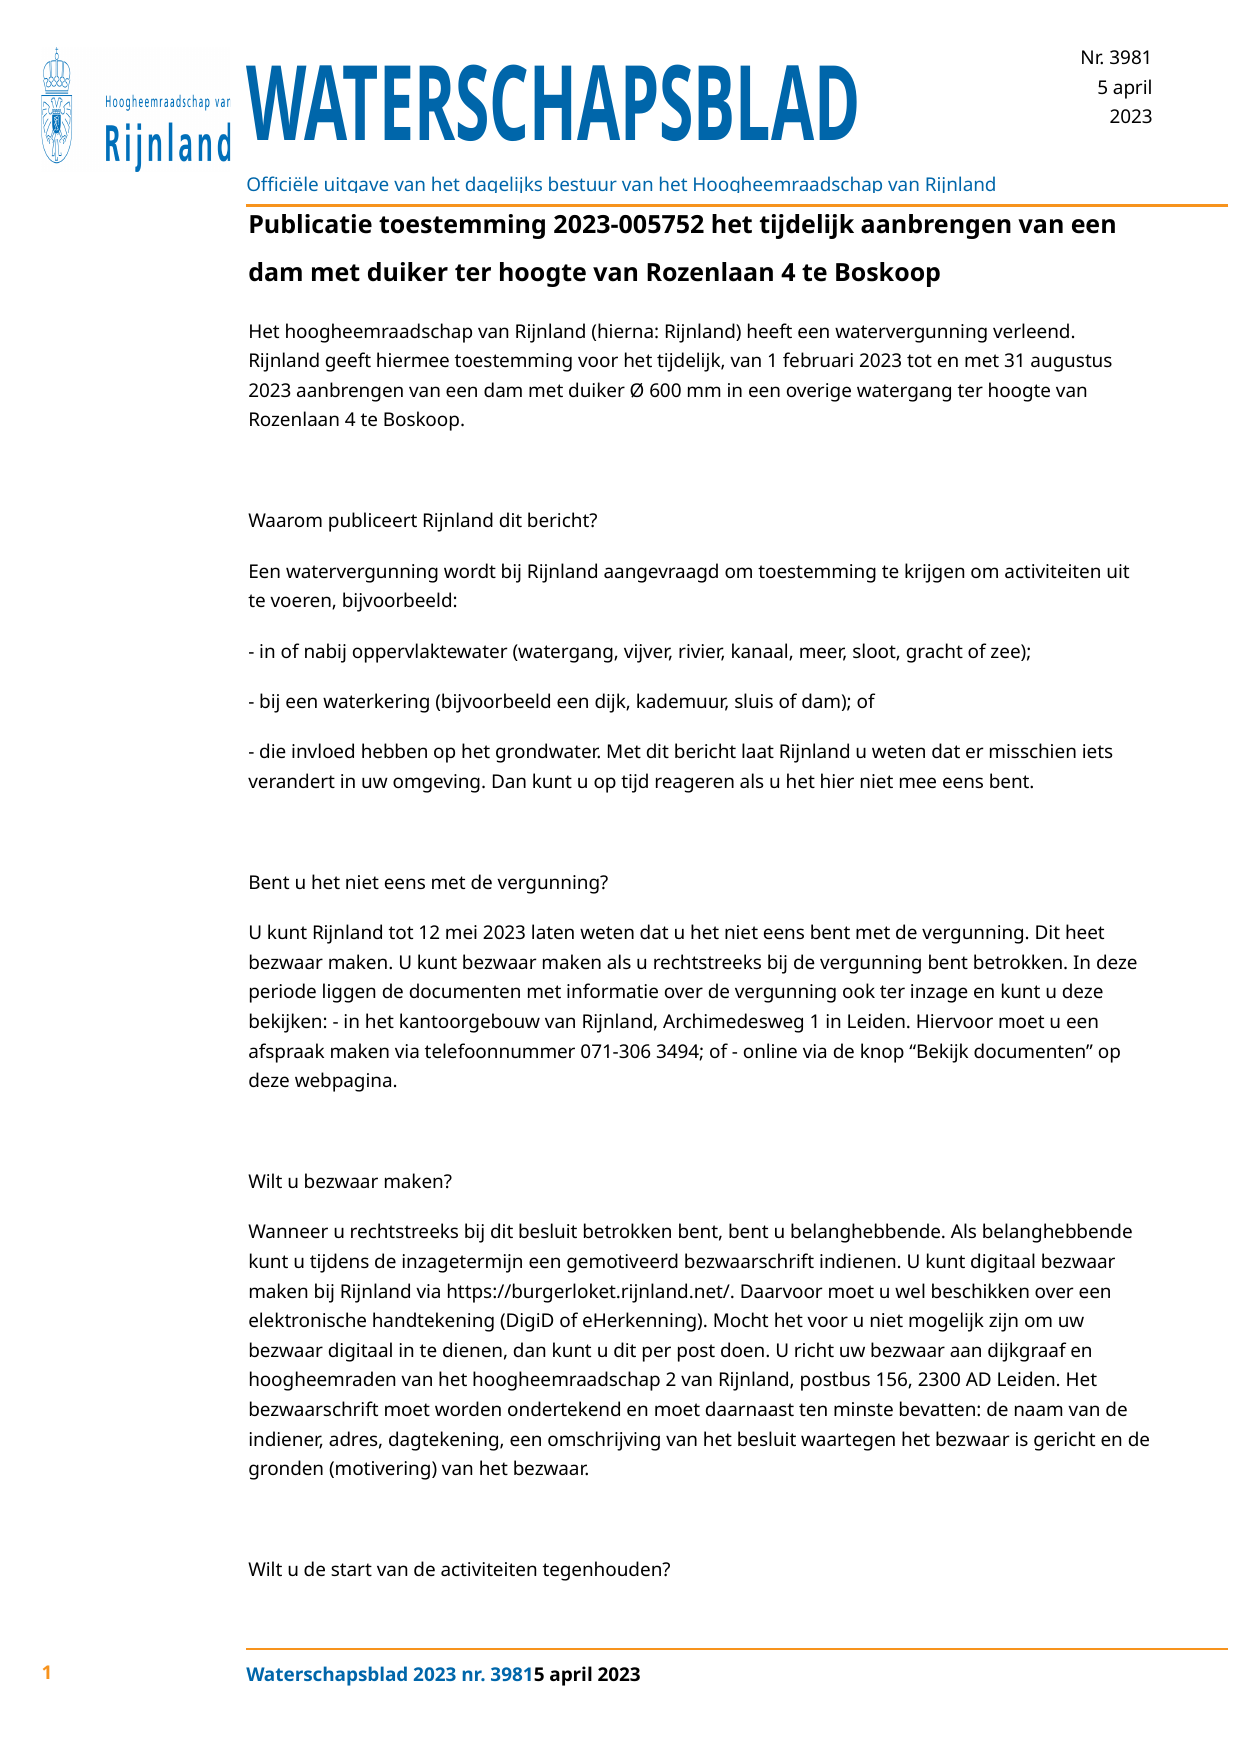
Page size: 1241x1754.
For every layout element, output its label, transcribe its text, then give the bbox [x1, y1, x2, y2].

text Wanneer u rechtstreeks bij dit besluit betrokken bent, bent u belanghebbende. Als belanghebbende kunt u tijdens de inzagetermijn een gemotiveerd bezwaarschrift indienen. U kunt digitaal bezwaar maken bij Rijnland via https://burgerloket.rijnland.net/. Daarvoor moet u wel beschikken over een elektronische handtekening (DigiD of eHerkenning). Mocht het voor u niet mogelijk zijn om uw bezwaar digitaal in te dienen, dan kunt u dit per post doen. U richt uw bezwaar aan dijkgraaf en hoogheemraden van het hoogheemraadschap 2 van Rijnland, postbus 156, 2300 AD Leiden. Het bezwaarschrift moet worden ondertekend en moet daarnaast ten minste bevatten: de naam van de indiener, adres, dagtekening, een omschrijving van het besluit waartegen het bezwaar is gericht en de gronden (motivering) van het bezwaar. [248, 1219, 1152, 1481]
text Wilt u de start van de activiteiten tegenhouden? [248, 1556, 1152, 1582]
text - in of nabij oppervlaktewater (watergang, vijver, rivier, kanaal, meer, sloot, gracht of zee); [248, 638, 1152, 664]
text Een watervergunning wordt bij Rijnland aangevraagd om toestemming te krijgen om activiteiten uit te voeren, bijvoorbeeld: [248, 558, 1152, 613]
text U kunt Rijnland tot 12 mei 2023 laten weten dat u het niet eens bent met de vergunning. Dit heet bezwaar maken. U kunt bezwaar maken als u rechtstreeks bij de vergunning bent betrokken. In deze periode liggen de documenten met informatie over de vergunning ook ter inzage en kunt u deze bekijken: - in het kantoorgebouw van Rijnland, Archimedesweg 1 in Leiden. Hiervoor moet u een afspraak maken via telefoonnummer 071-306 3494; of - online via de knop “Bekijk documenten” op deze webpagina. [248, 919, 1152, 1093]
text - bij een waterkering (bijvoorbeeld een dijk, kademuur, sluis of dam); of [248, 688, 1152, 714]
text - die invloed hebben op het grondwater. Met dit bericht laat Rijnland u weten dat er misschien iets verandert in uw omgeving. Dan kunt u op tijd reageren als u het hier niet mee eens bent. [248, 739, 1152, 794]
text Waarom publiceert Rijnland dit bericht? [248, 507, 1152, 533]
text Publicatie toestemming 2023-005752 het tijdelijk aanbrengen van een dam met duiker ter hoogte van Rozenlaan 4 te Boskoop [248, 207, 1152, 288]
text Het hoogheemraadschap van Rijnland (hierna: Rijnland) heeft een watervergunning verleend. Rijnland geeft hiermee toestemming voor het tijdelijk, van 1 februari 2023 tot en met 31 augustus 2023 aanbrengen van een dam met duiker Ø 600 mm in een overige watergang ter hoogte van Rozenlaan 4 te Boskoop. [248, 318, 1152, 432]
text Bent u het niet eens met de vergunning? [248, 869, 1152, 895]
picture [41, 47, 231, 172]
text Wilt u bezwaar maken? [248, 1168, 1152, 1194]
